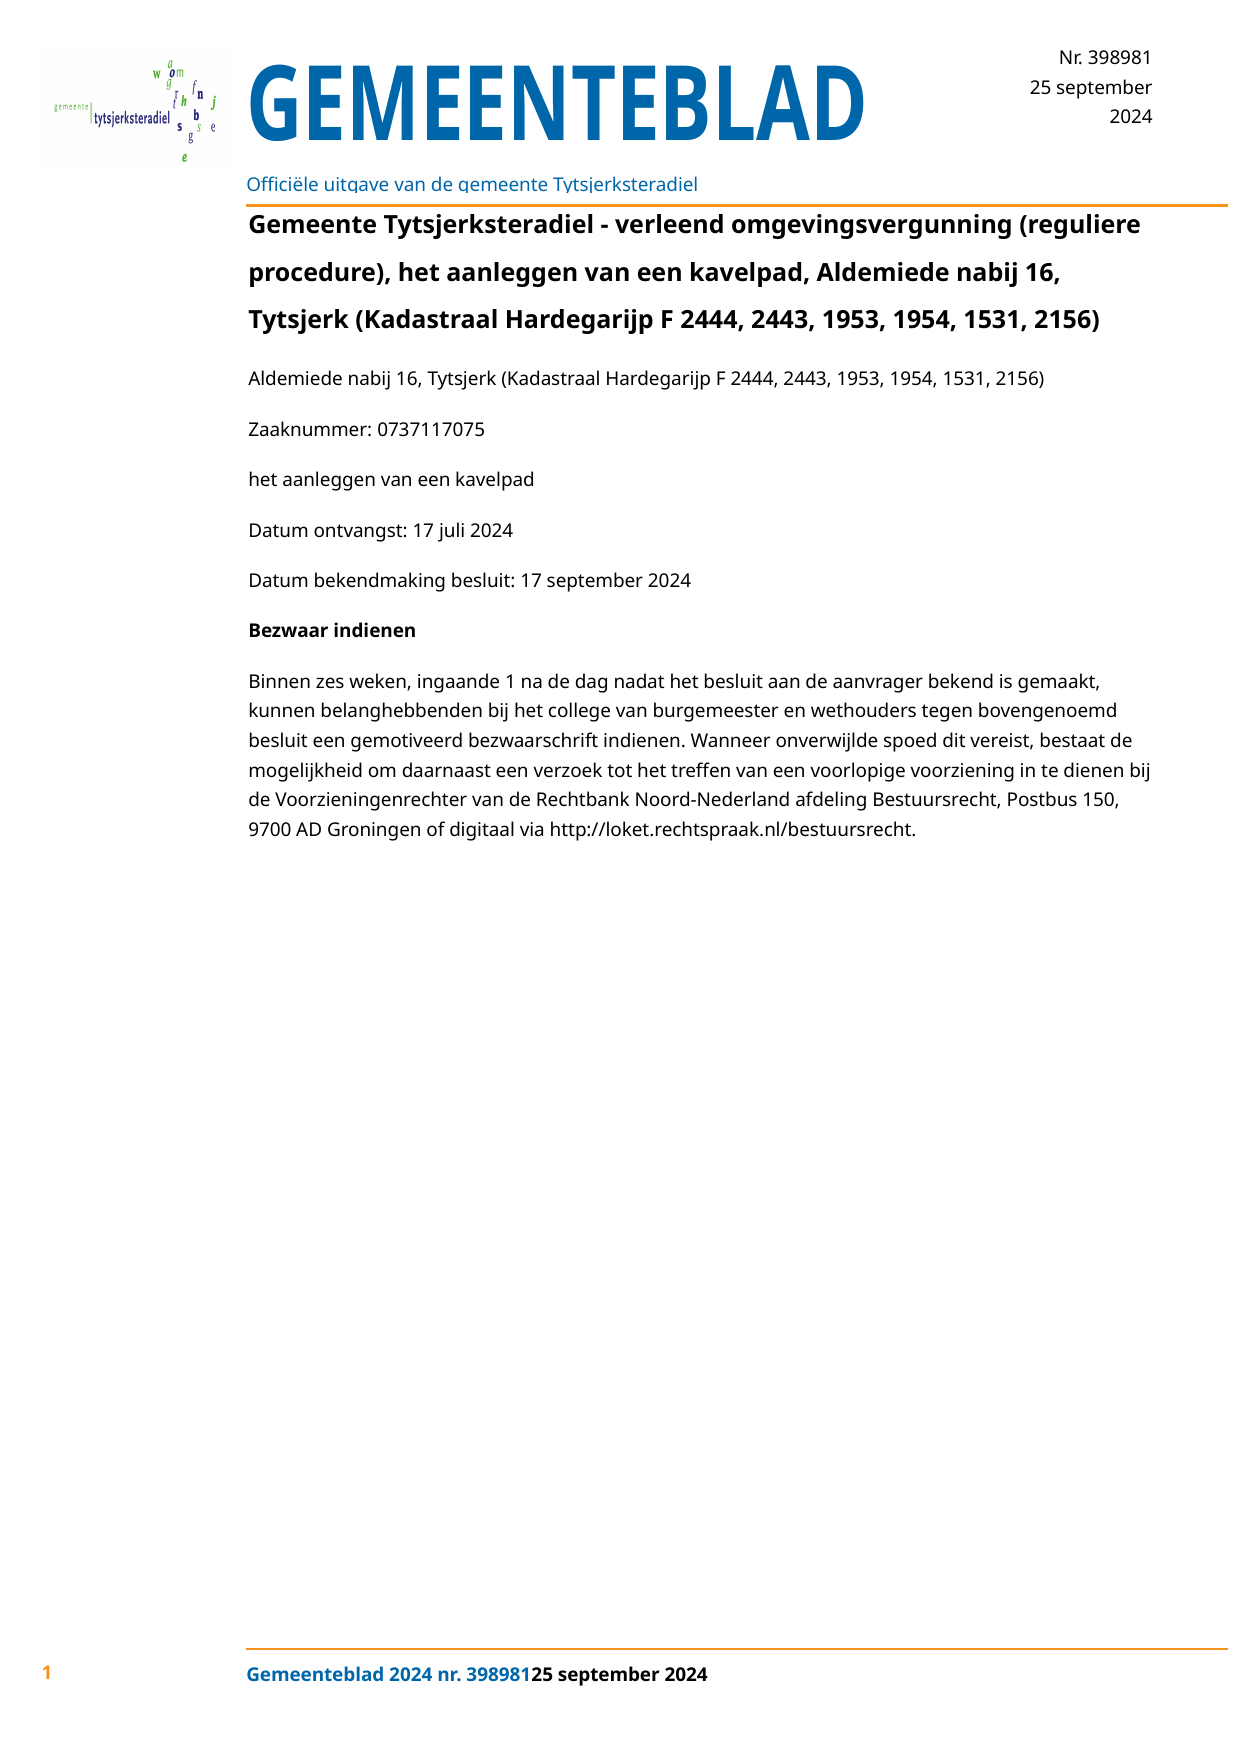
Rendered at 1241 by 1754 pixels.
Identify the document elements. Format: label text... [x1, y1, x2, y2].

text het aanleggen van een kavelpad [248, 466, 1152, 492]
picture [41, 47, 231, 172]
text Datum ontvangst: 17 juli 2024 [248, 517, 1152, 542]
text Gemeente Tytsjerksteradiel - verleend omgevingsvergunning (reguliere procedure), het aanleggen van een kavelpad, Aldemiede nabij 16, Tytsjerk (Kadastraal Hardegarijp F 2444, 2443, 1953, 1954, 1531, 2156) [248, 207, 1152, 336]
text Aldemiede nabij 16, Tytsjerk (Kadastraal Hardegarijp F 2444, 2443, 1953, 1954, 1531, 2156) [248, 366, 1152, 391]
text Binnen zes weken, ingaande 1 na de dag nadat het besluit aan de aanvrager bekend is gemaakt, kunnen belanghebbenden bij het college van burgemeester en wethouders tegen bovengenoemd besluit een gemotiveerd bezwaarschrift indienen. Wanneer onverwijlde spoed dit vereist, bestaat de mogelijkheid om daarnaast een verzoek tot het treffen van een voorlopige voorziening in te dienen bij de Voorzieningenrechter van de Rechtbank Noord-Nederland afdeling Bestuursrecht, Postbus 150, 9700 AD Groningen of digitaal via http://loket.rechtspraak.nl/bestuursrecht. [248, 668, 1152, 842]
text Zaaknummer: 0737117075 [248, 416, 1152, 442]
text Datum bekendmaking besluit: 17 september 2024 [248, 567, 1152, 593]
text Bezwaar indienen [248, 618, 1152, 643]
